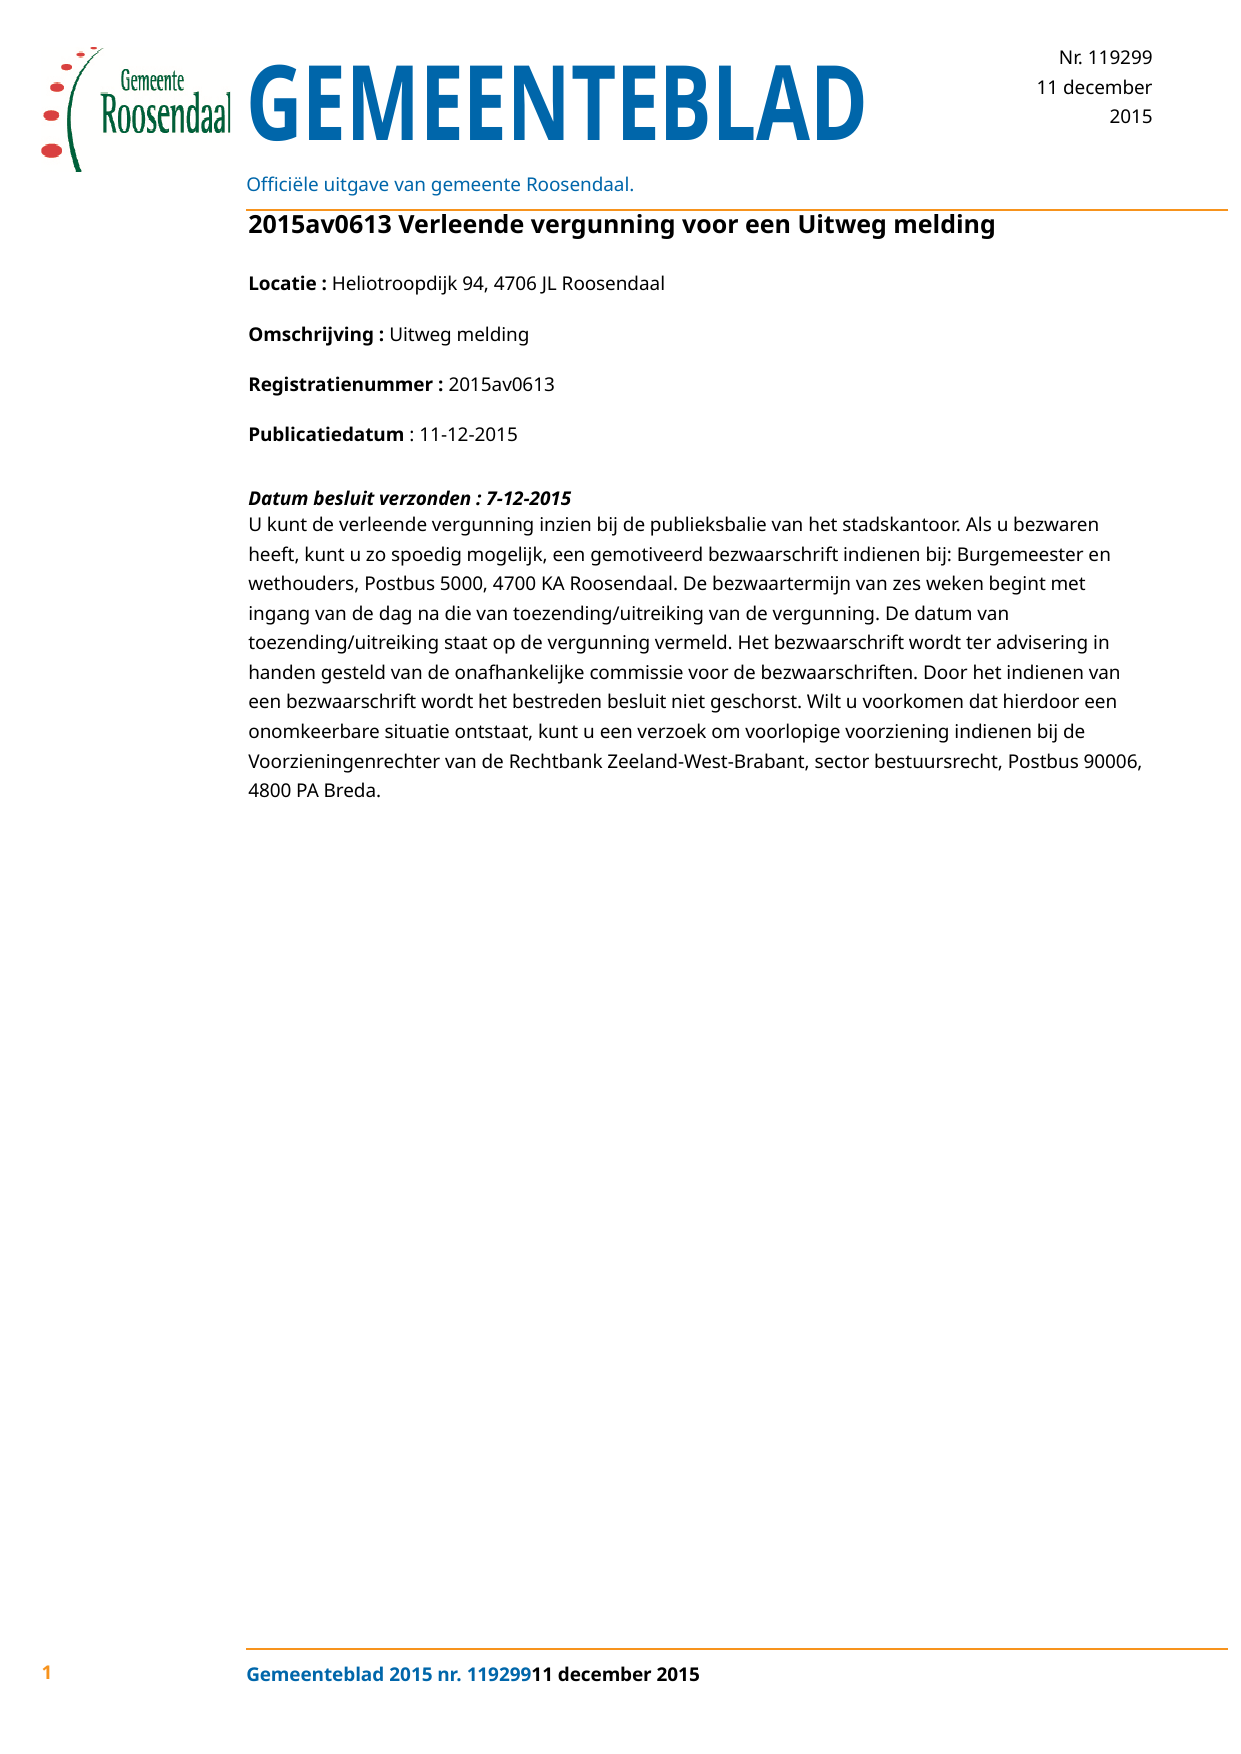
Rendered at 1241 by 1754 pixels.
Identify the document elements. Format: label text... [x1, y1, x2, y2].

text U kunt de verleende vergunning inzien bij de publieksbalie van het stadskantoor. Als u bezwaren heeft, kunt u zo spoedig mogelijk, een gemotiveerd bezwaarschrift indienen bij: Burgemeester en wethouders, Postbus 5000, 4700 KA Roosendaal. De bezwaartermijn van zes weken begint met ingang van de dag na die van toezending/uitreiking van de vergunning. De datum van toezending/uitreiking staat op de vergunning vermeld. Het bezwaarschrift wordt ter advisering in handen gesteld van de onafhankelijke commissie voor de bezwaarschriften. Door het indienen van een bezwaarschrift wordt het bestreden besluit niet geschorst. Wilt u voorkomen dat hierdoor een onomkeerbare situatie ontstaat, kunt u een verzoek om voorlopige voorziening indienen bij de Voorzieningenrechter van de Rechtbank Zeeland-West-Brabant, sector bestuursrecht, Postbus 90006, 4800 PA Breda. [248, 511, 1152, 803]
text Registratienummer : 2015av0613 [248, 371, 1152, 397]
text Datum besluit verzonden : 7-12-2015 [248, 486, 1152, 511]
text Locatie : Heliotroopdijk 94, 4706 JL Roosendaal [248, 270, 1152, 296]
text Omschrijving : Uitweg melding [248, 321, 1152, 346]
picture [41, 47, 231, 172]
text Publicatiedatum : 11-12-2015 [248, 422, 1152, 447]
text 2015av0613 Verleende vergunning voor een Uitweg melding [248, 211, 1152, 241]
